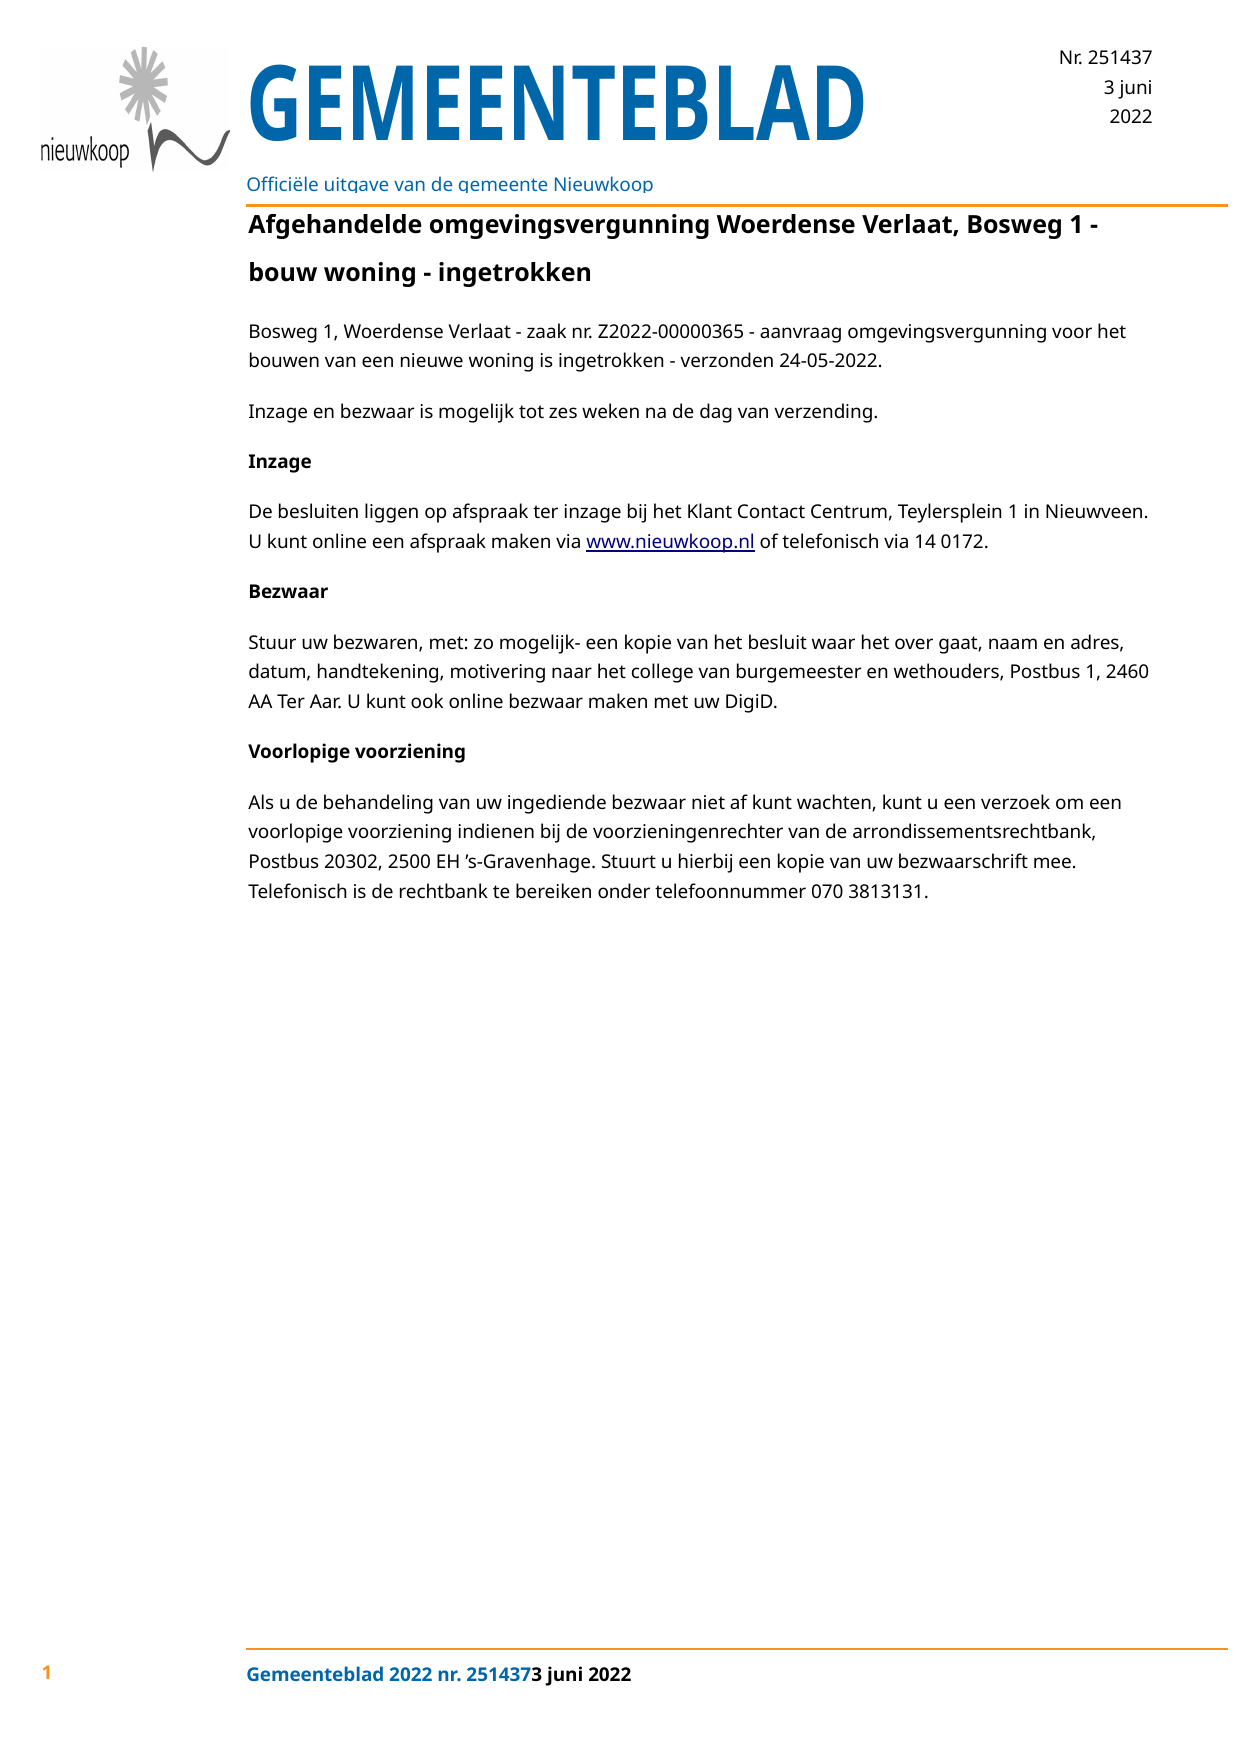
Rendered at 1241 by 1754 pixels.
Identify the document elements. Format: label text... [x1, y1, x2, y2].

text Als u de behandeling van uw ingediende bezwaar niet af kunt wachten, kunt u een verzoek om een voorlopige voorziening indienen bij de voorzieningenrechter van de arrondissementsrechtbank, Postbus 20302, 2500 EH ’s-Gravenhage. Stuurt u hierbij een kopie van uw bezwaarschrift mee. Telefonisch is de rechtbank te bereiken onder telefoonnummer 070 3813131. [248, 789, 1152, 904]
text Bezwaar [248, 579, 1152, 604]
text Bosweg 1, Woerdense Verlaat - zaak nr. Z2022-00000365 - aanvraag omgevingsvergunning voor het bouwen van een nieuwe woning is ingetrokken - verzonden 24-05-2022. [248, 318, 1152, 373]
text Afgehandelde omgevingsvergunning Woerdense Verlaat, Bosweg 1 - bouw woning - ingetrokken [248, 207, 1152, 288]
text Voorlopige voorziening [248, 739, 1152, 764]
text Inzage [248, 448, 1152, 474]
text Inzage en bezwaar is mogelijk tot zes weken na de dag van verzending. [248, 398, 1152, 424]
picture [41, 47, 231, 172]
text Stuur uw bezwaren, met: zo mogelijk- een kopie van het besluit waar het over gaat, naam en adres, datum, handtekening, motivering naar het college van burgemeester en wethouders, Postbus 1, 2460 AA Ter Aar. U kunt ook online bezwaar maken met uw DigiD. [248, 629, 1152, 714]
text De besluiten liggen op afspraak ter inzage bij het Klant Contact Centrum, Teylersplein 1 in Nieuwveen. U kunt online een afspraak maken via www.nieuwkoop.nl of telefonisch via 14 0172. [248, 499, 1152, 554]
